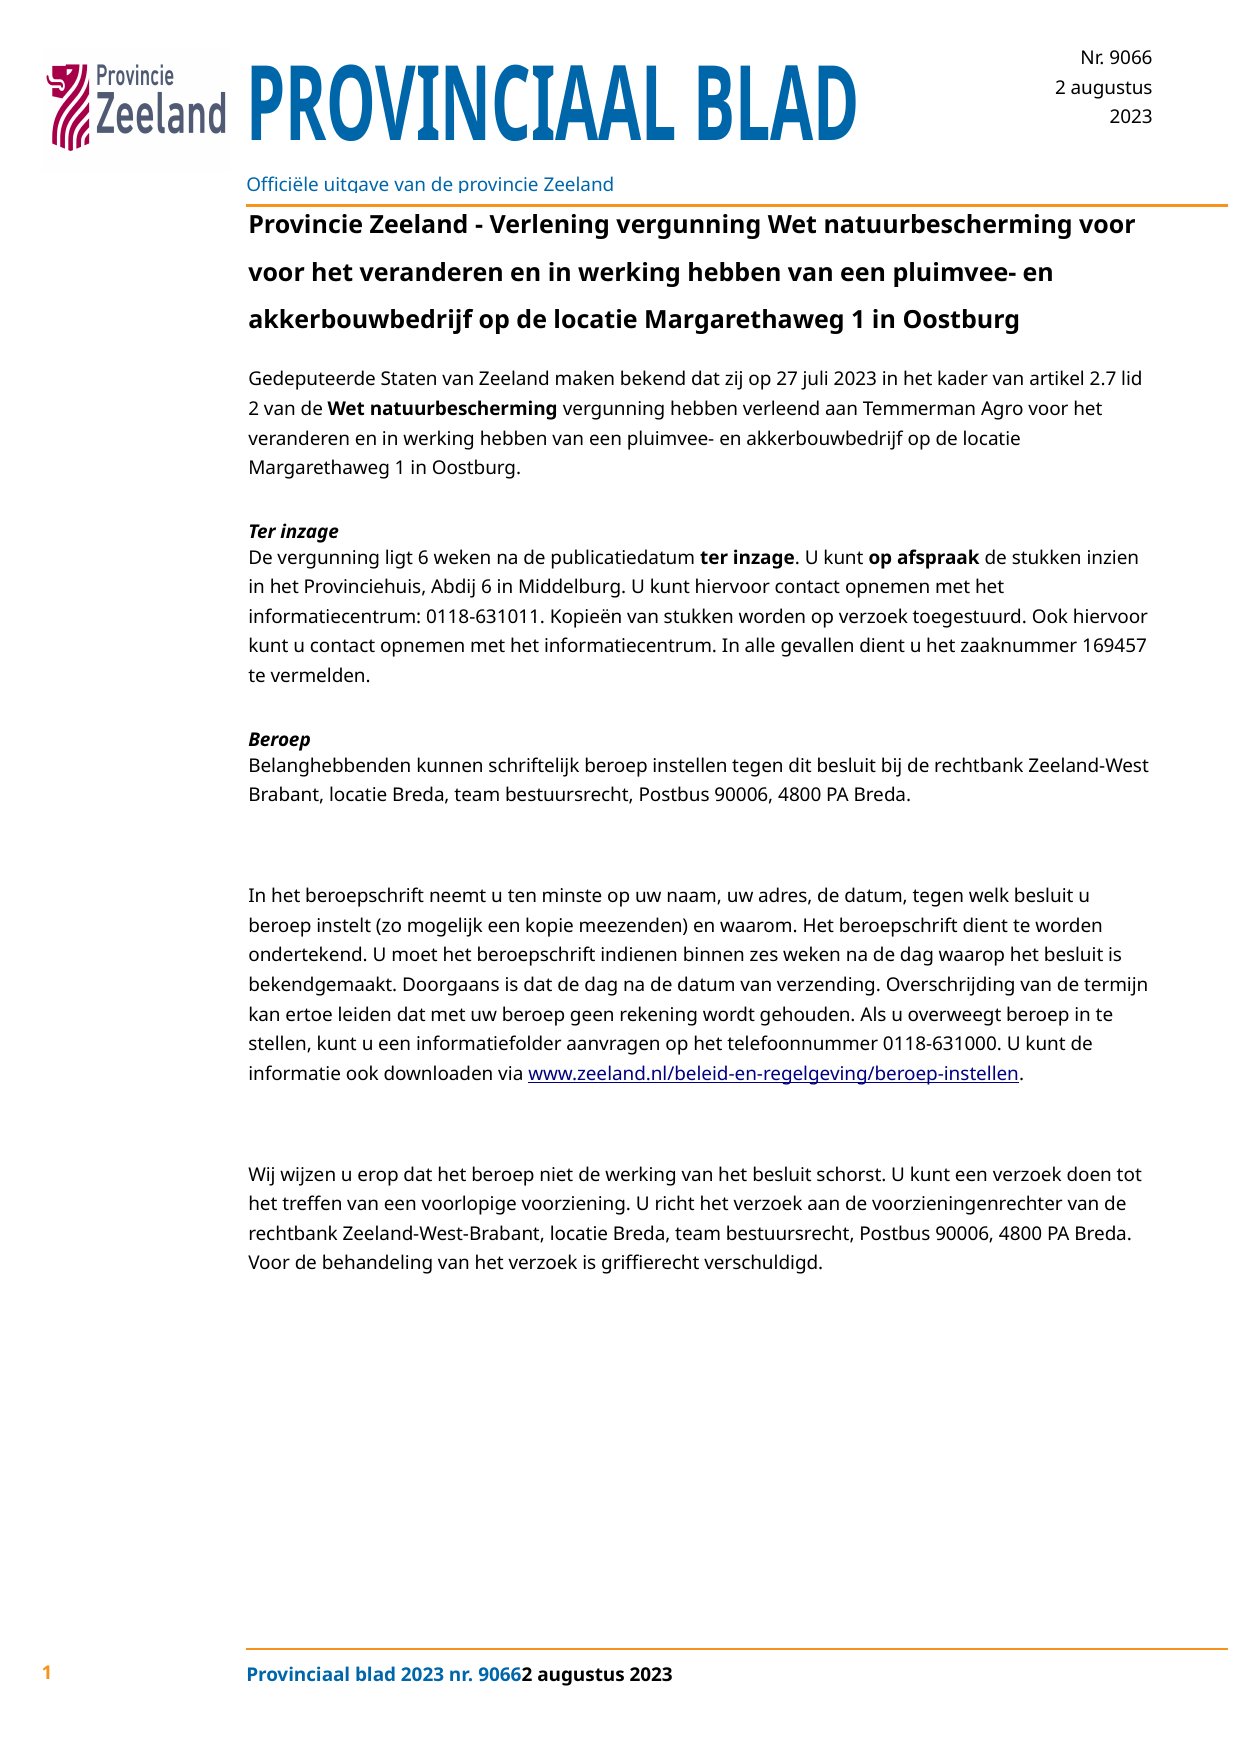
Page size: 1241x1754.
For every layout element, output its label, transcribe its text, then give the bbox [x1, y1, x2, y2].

text Beroep [248, 726, 1152, 752]
picture [41, 47, 231, 172]
text Provincie Zeeland - Verlening vergunning Wet natuurbescherming voor voor het veranderen en in werking hebben van een pluimvee- en akkerbouwbedrijf op de locatie Margarethaweg 1 in Oostburg [248, 207, 1152, 336]
text Ter inzage [248, 518, 1152, 544]
text De vergunning ligt 6 weken na de publicatiedatum ter inzage. U kunt op afspraak de stukken inzien in het Provinciehuis, Abdij 6 in Middelburg. U kunt hiervoor contact opnemen met het informatiecentrum: 0118-631011. Kopieën van stukken worden op verzoek toegestuurd. Ook hiervoor kunt u contact opnemen met het informatiecentrum. In alle gevallen dient u het zaaknummer 169457 te vermelden. [248, 544, 1152, 688]
text In het beroepschrift neemt u ten minste op uw naam, uw adres, de datum, tegen welk besluit u beroep instelt (zo mogelijk een kopie meezenden) en waarom. Het beroepschrift dient te worden ondertekend. U moet het beroepschrift indienen binnen zes weken na de dag waarop het besluit is bekendgemaakt. Doorgaans is dat de dag na de datum van verzending. Overschrijding van de termijn kan ertoe leiden dat met uw beroep geen rekening wordt gehouden. Als u overweegt beroep in te stellen, kunt u een informatiefolder aanvragen op het telefoonnummer 0118-631000. U kunt de informatie ook downloaden via www.zeeland.nl/beleid-en-regelgeving/beroep-instellen. [248, 882, 1152, 1086]
text Belanghebbenden kunnen schriftelijk beroep instellen tegen dit besluit bij de rechtbank Zeeland-West Brabant, locatie Breda, team bestuursrecht, Postbus 90006, 4800 PA Breda. [248, 752, 1152, 807]
text Wij wijzen u erop dat het beroep niet de werking van het besluit schorst. U kunt een verzoek doen tot het treffen van een voorlopige voorziening. U richt het verzoek aan de voorzieningenrechter van de rechtbank Zeeland-West-Brabant, locatie Breda, team bestuursrecht, Postbus 90006, 4800 PA Breda. Voor de behandeling van het verzoek is griffierecht verschuldigd. [248, 1161, 1152, 1275]
text Gedeputeerde Staten van Zeeland maken bekend dat zij op 27 juli 2023 in het kader van artikel 2.7 lid 2 van de Wet natuurbescherming vergunning hebben verleend aan Temmerman Agro voor het veranderen en in werking hebben van een pluimvee- en akkerbouwbedrijf op de locatie Margarethaweg 1 in Oostburg. [248, 366, 1152, 480]
